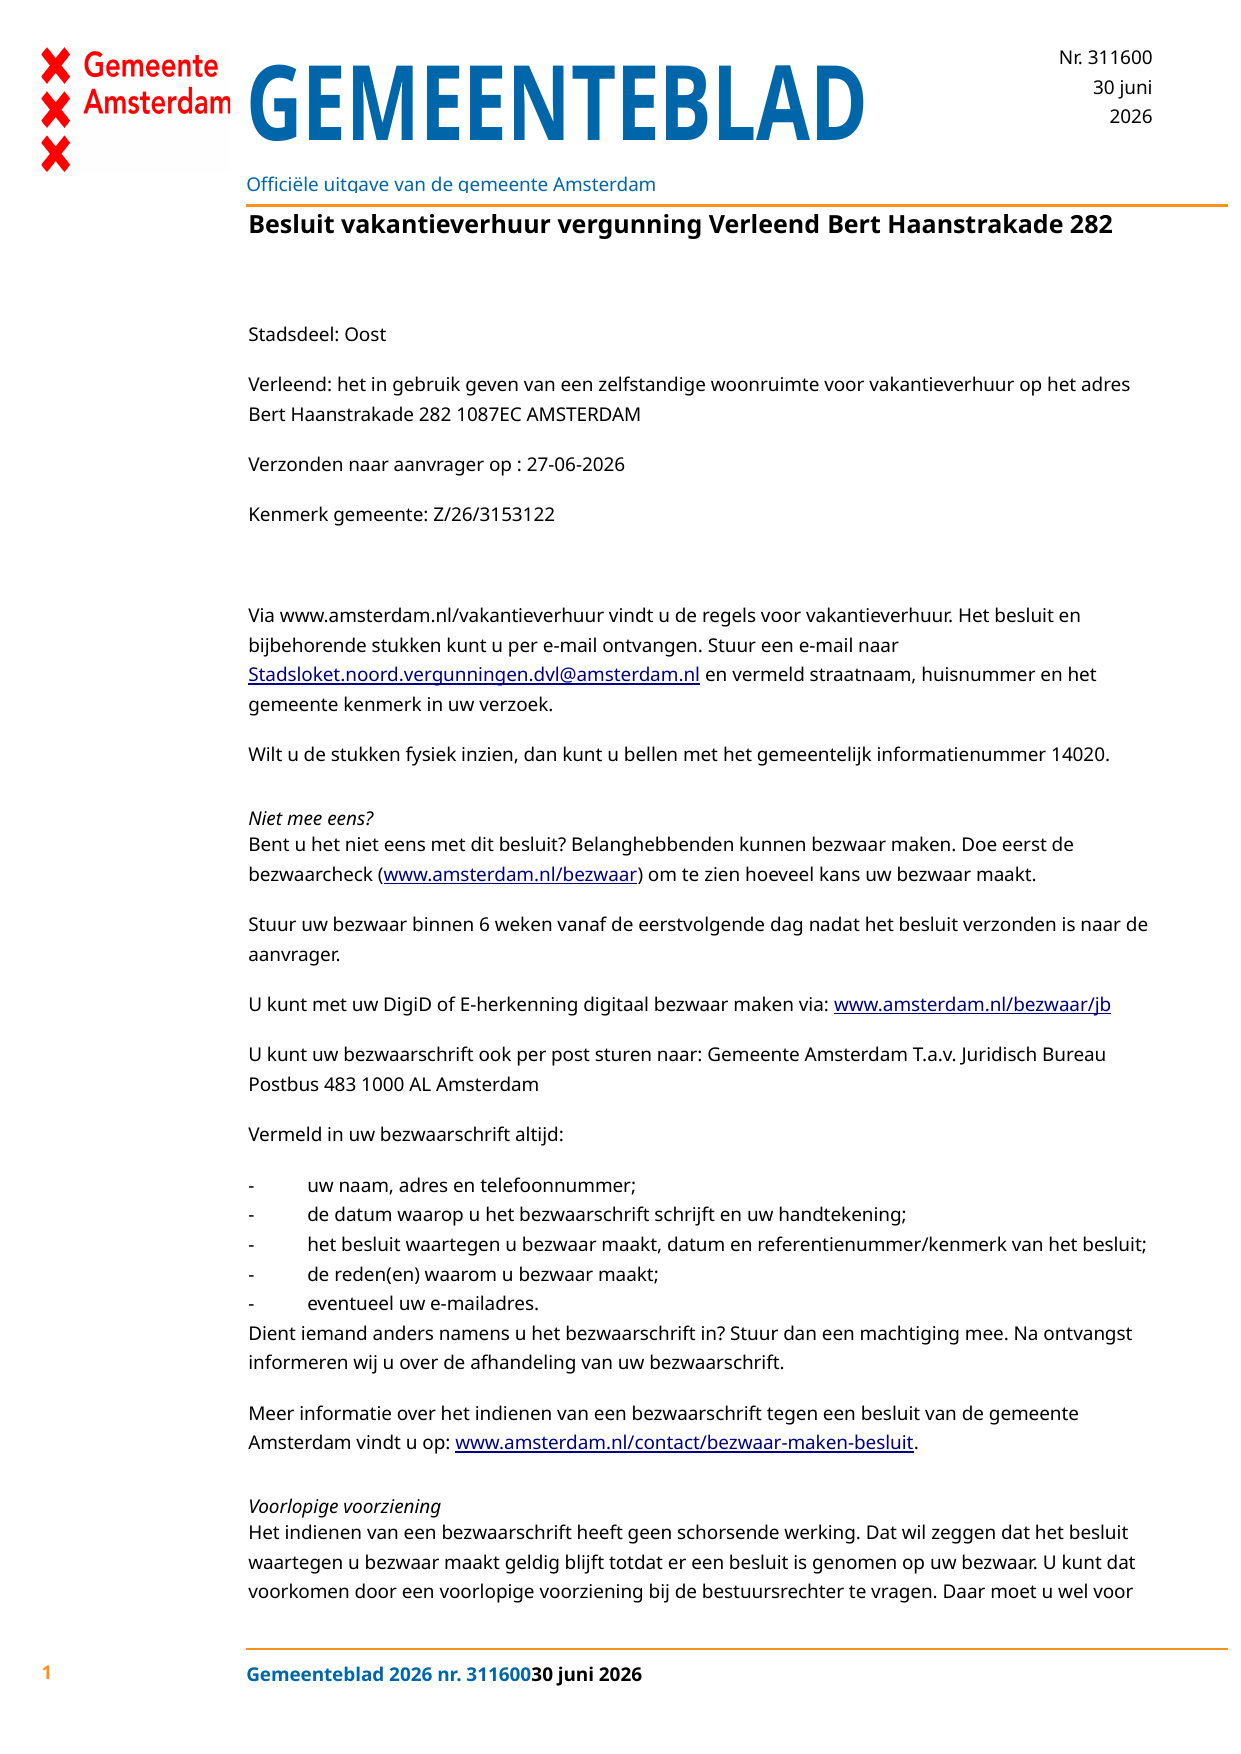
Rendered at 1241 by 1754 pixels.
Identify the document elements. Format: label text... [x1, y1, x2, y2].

list uw naam, adres en telefoonnummer; [248, 1172, 1152, 1198]
text Verzonden naar aanvrager op : 27-06-2026 [248, 451, 1152, 477]
text Wilt u de stukken fysiek inzien, dan kunt u bellen met het gemeentelijk informatienummer 14020. [248, 742, 1152, 767]
list eventueel uw e-mailadres. [248, 1290, 1152, 1316]
text Besluit vakantieverhuur vergunning Verleend Bert Haanstrakade 282 [248, 207, 1152, 241]
text Niet mee eens? [248, 806, 1152, 831]
text Vermeld in uw bezwaarschrift altijd: [248, 1122, 1152, 1147]
text Voorlopige voorziening [248, 1493, 1152, 1519]
text Stuur uw bezwaar binnen 6 weken vanaf de eerstvolgende dag nadat het besluit verzonden is naar de aanvrager. [248, 911, 1152, 967]
text Stadsdeel: Oost [248, 321, 1152, 346]
list het besluit waartegen u bezwaar maakt, datum en referentienummer/kenmerk van het besluit; [248, 1231, 1152, 1257]
text Bent u het niet eens met dit besluit? Belanghebbenden kunnen bezwaar maken. Doe eerst de bezwaarcheck (www.amsterdam.nl/bezwaar) om te zien hoeveel kans uw bezwaar maakt. [248, 831, 1152, 887]
text Verleend: het in gebruik geven van een zelfstandige woonruimte voor vakantieverhuur op het adres Bert Haanstrakade 282 1087EC AMSTERDAM [248, 371, 1152, 426]
text Dient iemand anders namens u het bezwaarschrift in? Stuur dan een machtiging mee. Na ontvangst informeren wij u over de afhandeling van uw bezwaarschrift. [248, 1320, 1152, 1375]
text Meer informatie over het indienen van een bezwaarschrift tegen een besluit van de gemeente Amsterdam vindt u op: www.amsterdam.nl/contact/bezwaar-maken-besluit. [248, 1400, 1152, 1455]
text U kunt met uw DigiD of E-herkenning digitaal bezwaar maken via: www.amsterdam.nl/bezwaar/jb [248, 991, 1152, 1017]
text Het indienen van een bezwaarschrift heeft geen schorsende werking. Dat wil zeggen dat het besluit waartegen u bezwaar maakt geldig blijft totdat er een besluit is genomen op uw bezwaar. U kunt dat voorkomen door een voorlopige voorziening bij de bestuursrechter te vragen. Daar moet u wel voor [248, 1519, 1152, 1604]
text U kunt uw bezwaarschrift ook per post sturen naar: Gemeente Amsterdam T.a.v. Juridisch Bureau Postbus 483 1000 AL Amsterdam [248, 1042, 1152, 1097]
list de reden(en) waarom u bezwaar maakt; [248, 1261, 1152, 1287]
text Via www.amsterdam.nl/vakantieverhuur vindt u de regels voor vakantieverhuur. Het besluit en bijbehorende stukken kunt u per e-mail ontvangen. Stuur een e-mail naar Stadsloket.noord.vergunningen.dvl@amsterdam.nl en vermeld straatnaam, huisnummer en het gemeente kenmerk in uw verzoek. [248, 602, 1152, 717]
list de datum waarop u het bezwaarschrift schrijft en uw handtekening; [248, 1202, 1152, 1227]
text Kenmerk gemeente: Z/26/3153122 [248, 502, 1152, 527]
picture [41, 47, 231, 172]
